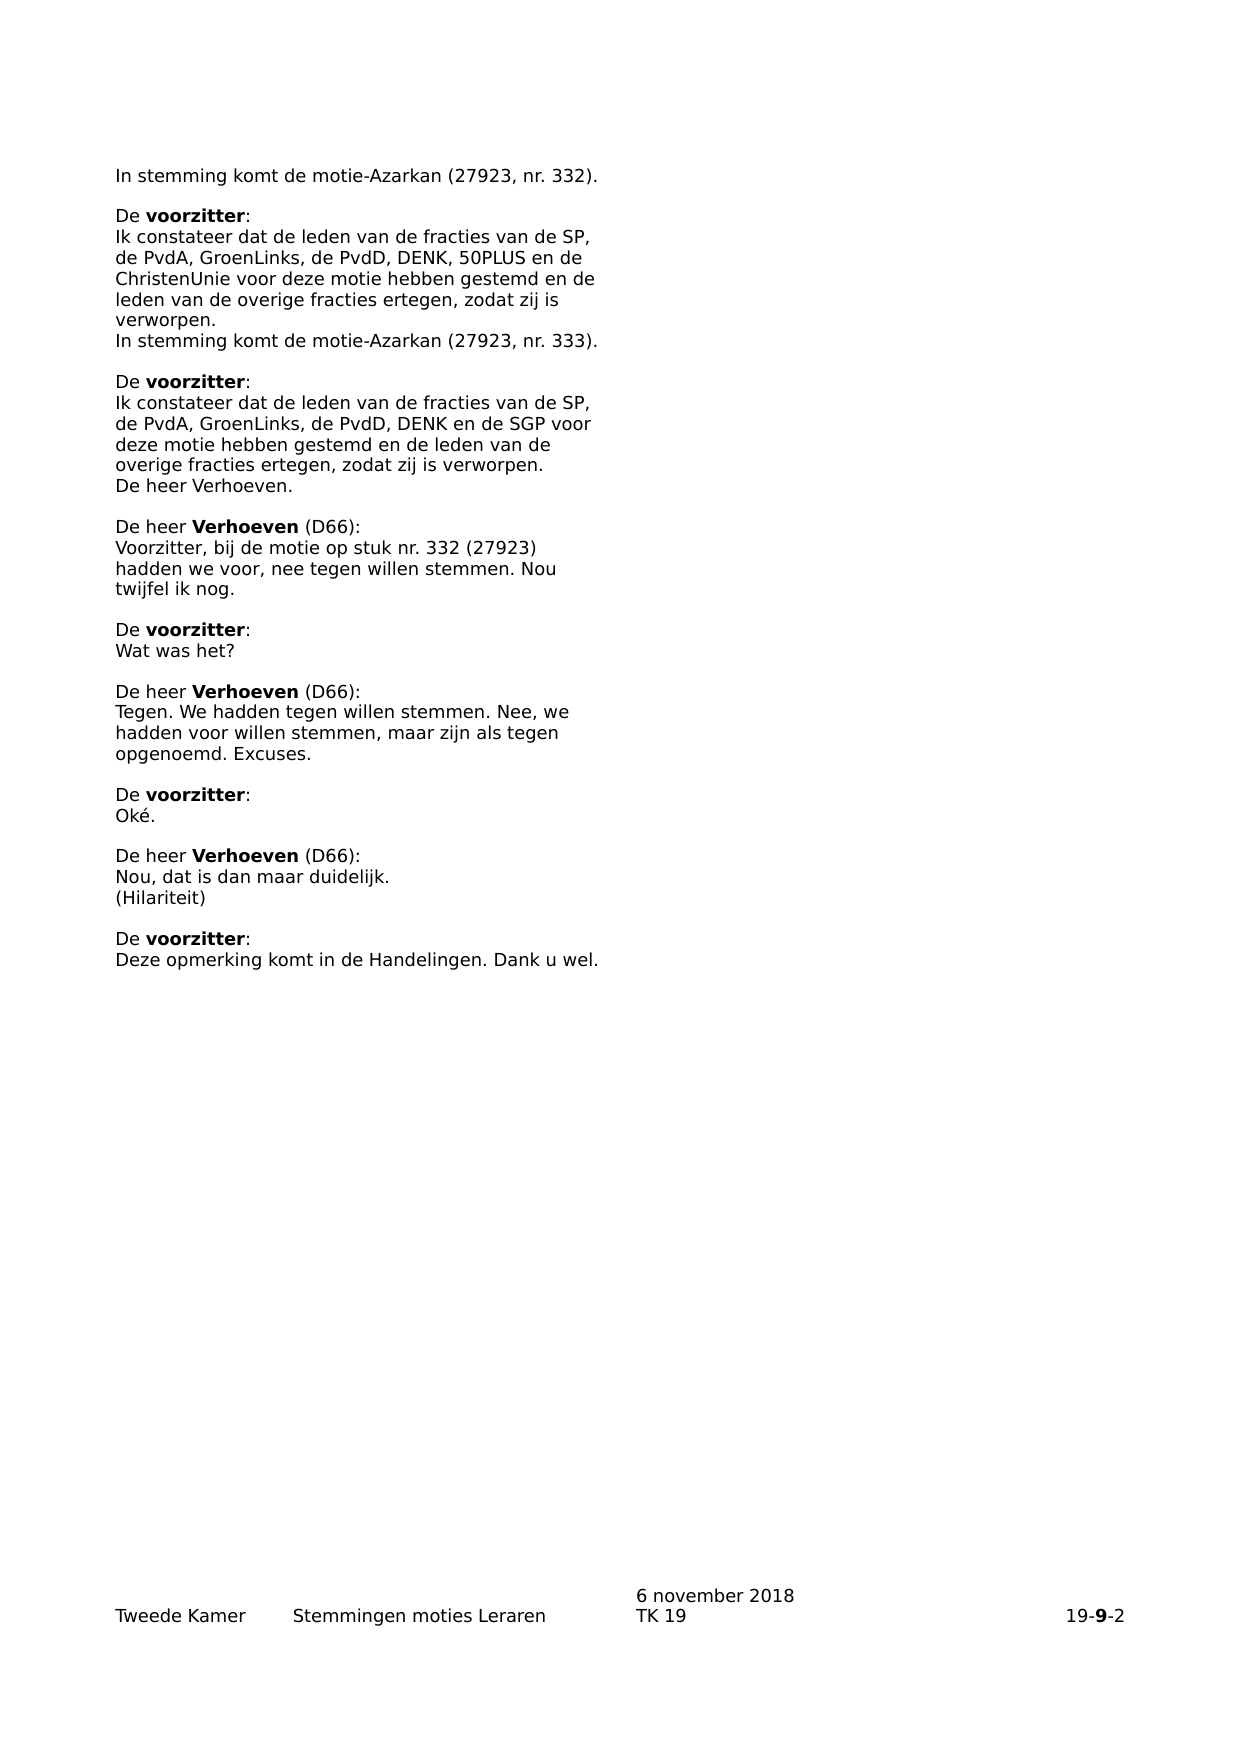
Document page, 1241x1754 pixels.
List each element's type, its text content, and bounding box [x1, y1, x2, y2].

text Tegen. We hadden tegen willen stemmen. Nee, we hadden voor willen stemmen, maar zijn als tegen opgenoemd. Excuses. [115, 702, 605, 765]
text Ik constateer dat de leden van de fracties van de SP, de PvdA, GroenLinks, de PvdD, DENK en de SGP voor deze motie hebben gestemd en de leden van de overige fracties ertegen, zodat zij is verworpen. [115, 393, 605, 476]
text Nou, dat is dan maar duidelijk. [115, 867, 605, 888]
text De heer Verhoeven (D66): [115, 846, 605, 867]
text De voorzitter: [115, 620, 605, 641]
text De heer Verhoeven (D66): [115, 517, 605, 537]
text De heer Verhoeven. [115, 476, 605, 497]
text Deze opmerking komt in de Handelingen. Dank u wel. [115, 949, 605, 970]
text De voorzitter: [115, 929, 605, 949]
text Oké. [115, 806, 605, 826]
text De voorzitter: [115, 206, 605, 227]
text De heer Verhoeven (D66): [115, 682, 605, 702]
text In stemming komt de motie-Azarkan (27923, nr. 333). [115, 331, 605, 352]
text Voorzitter, bij de motie op stuk nr. 332 (27923) hadden we voor, nee tegen willen stemmen. Nou twijfel ik nog. [115, 537, 605, 600]
text (Hilariteit) [115, 888, 605, 909]
text De voorzitter: [115, 785, 605, 806]
text Ik constateer dat de leden van de fracties van de SP, de PvdA, GroenLinks, de PvdD, DENK, 50PLUS en de ChristenUnie voor deze motie hebben gestemd en de leden van de overige fracties ertegen, zodat zij is verworpen. [115, 227, 605, 331]
text De voorzitter: [115, 372, 605, 393]
text Wat was het? [115, 641, 605, 662]
text In stemming komt de motie-Azarkan (27923, nr. 332). [115, 165, 605, 186]
